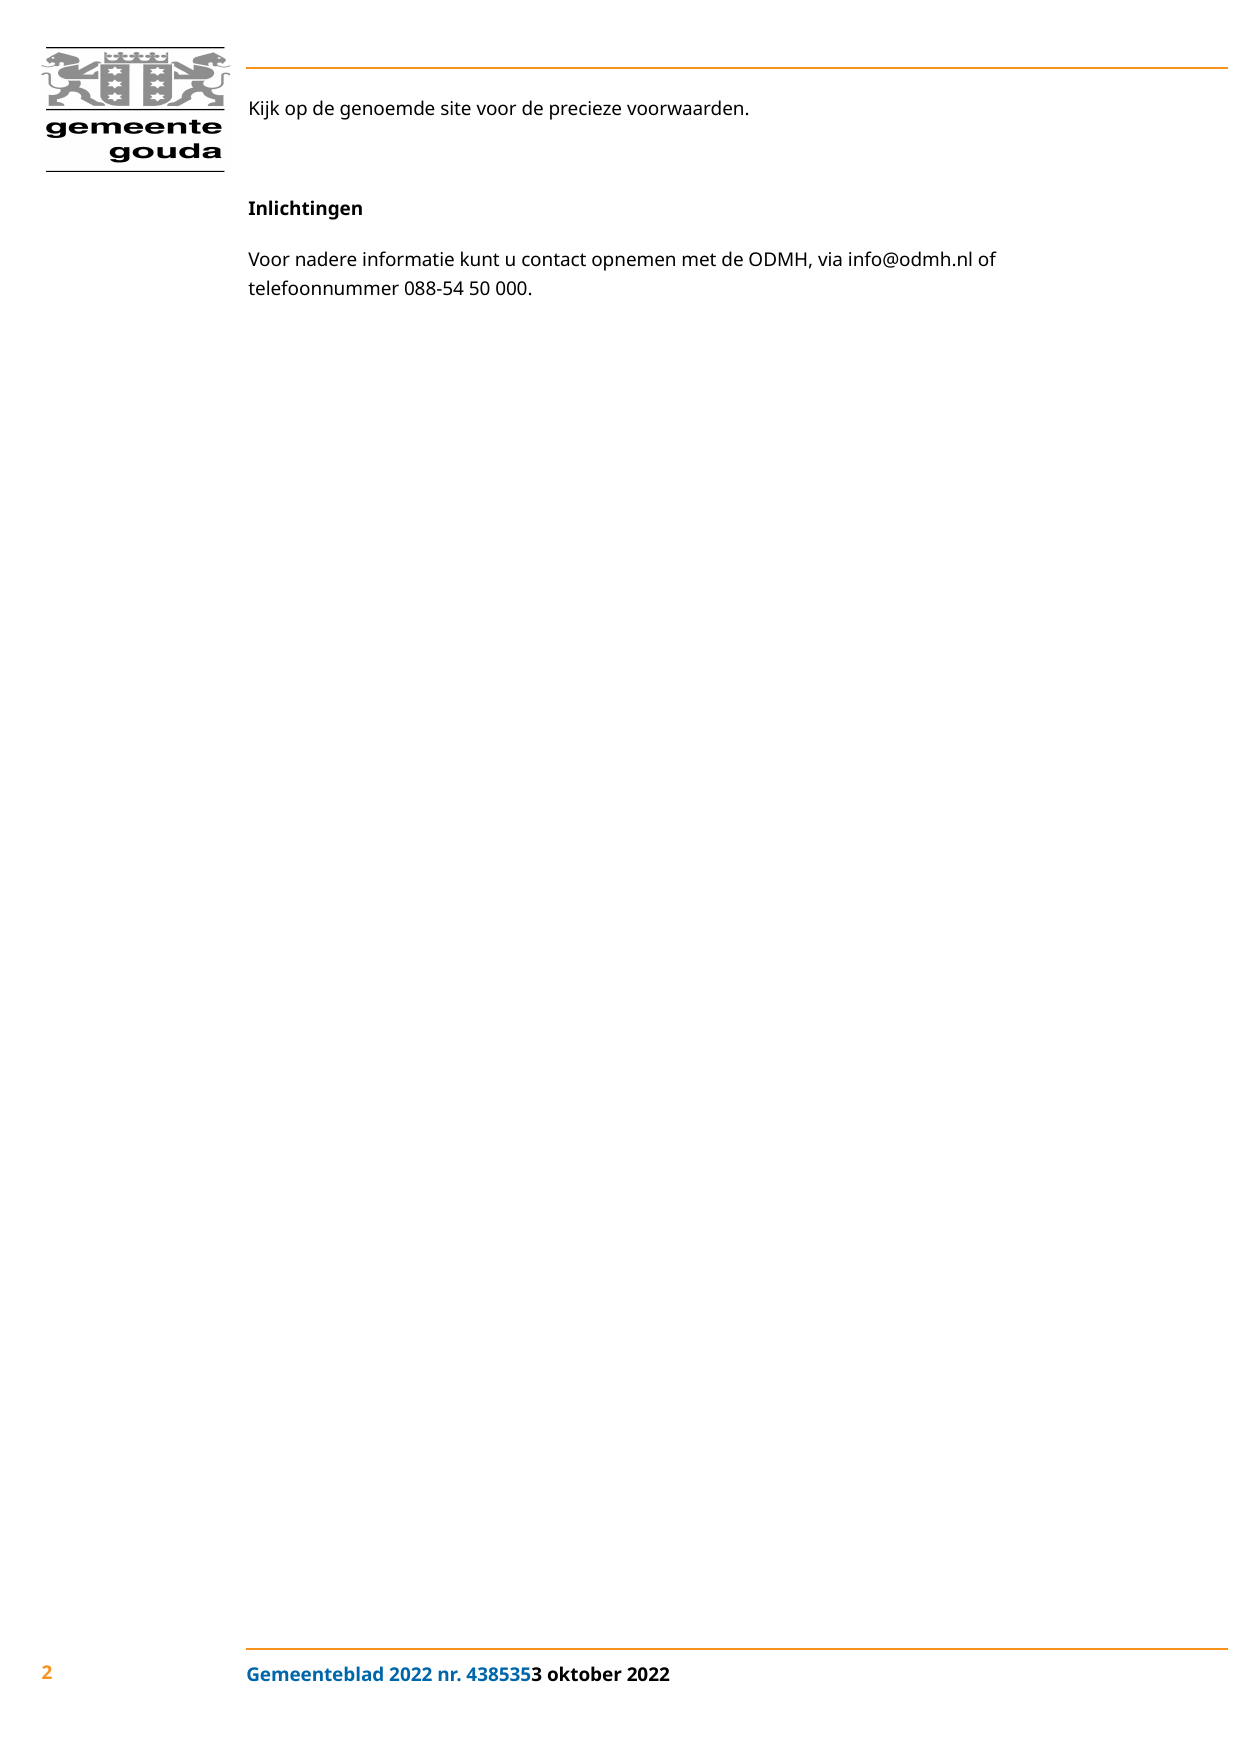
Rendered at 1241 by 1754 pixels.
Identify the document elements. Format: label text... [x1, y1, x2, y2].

text Kijk op de genoemde site voor de precieze voorwaarden. [248, 95, 1152, 121]
text Inlichtingen [248, 196, 1152, 221]
picture [41, 47, 231, 172]
text Voor nadere informatie kunt u contact opnemen met de ODMH, via info@odmh.nl of telefoonnummer 088-54 50 000. [248, 246, 1152, 301]
